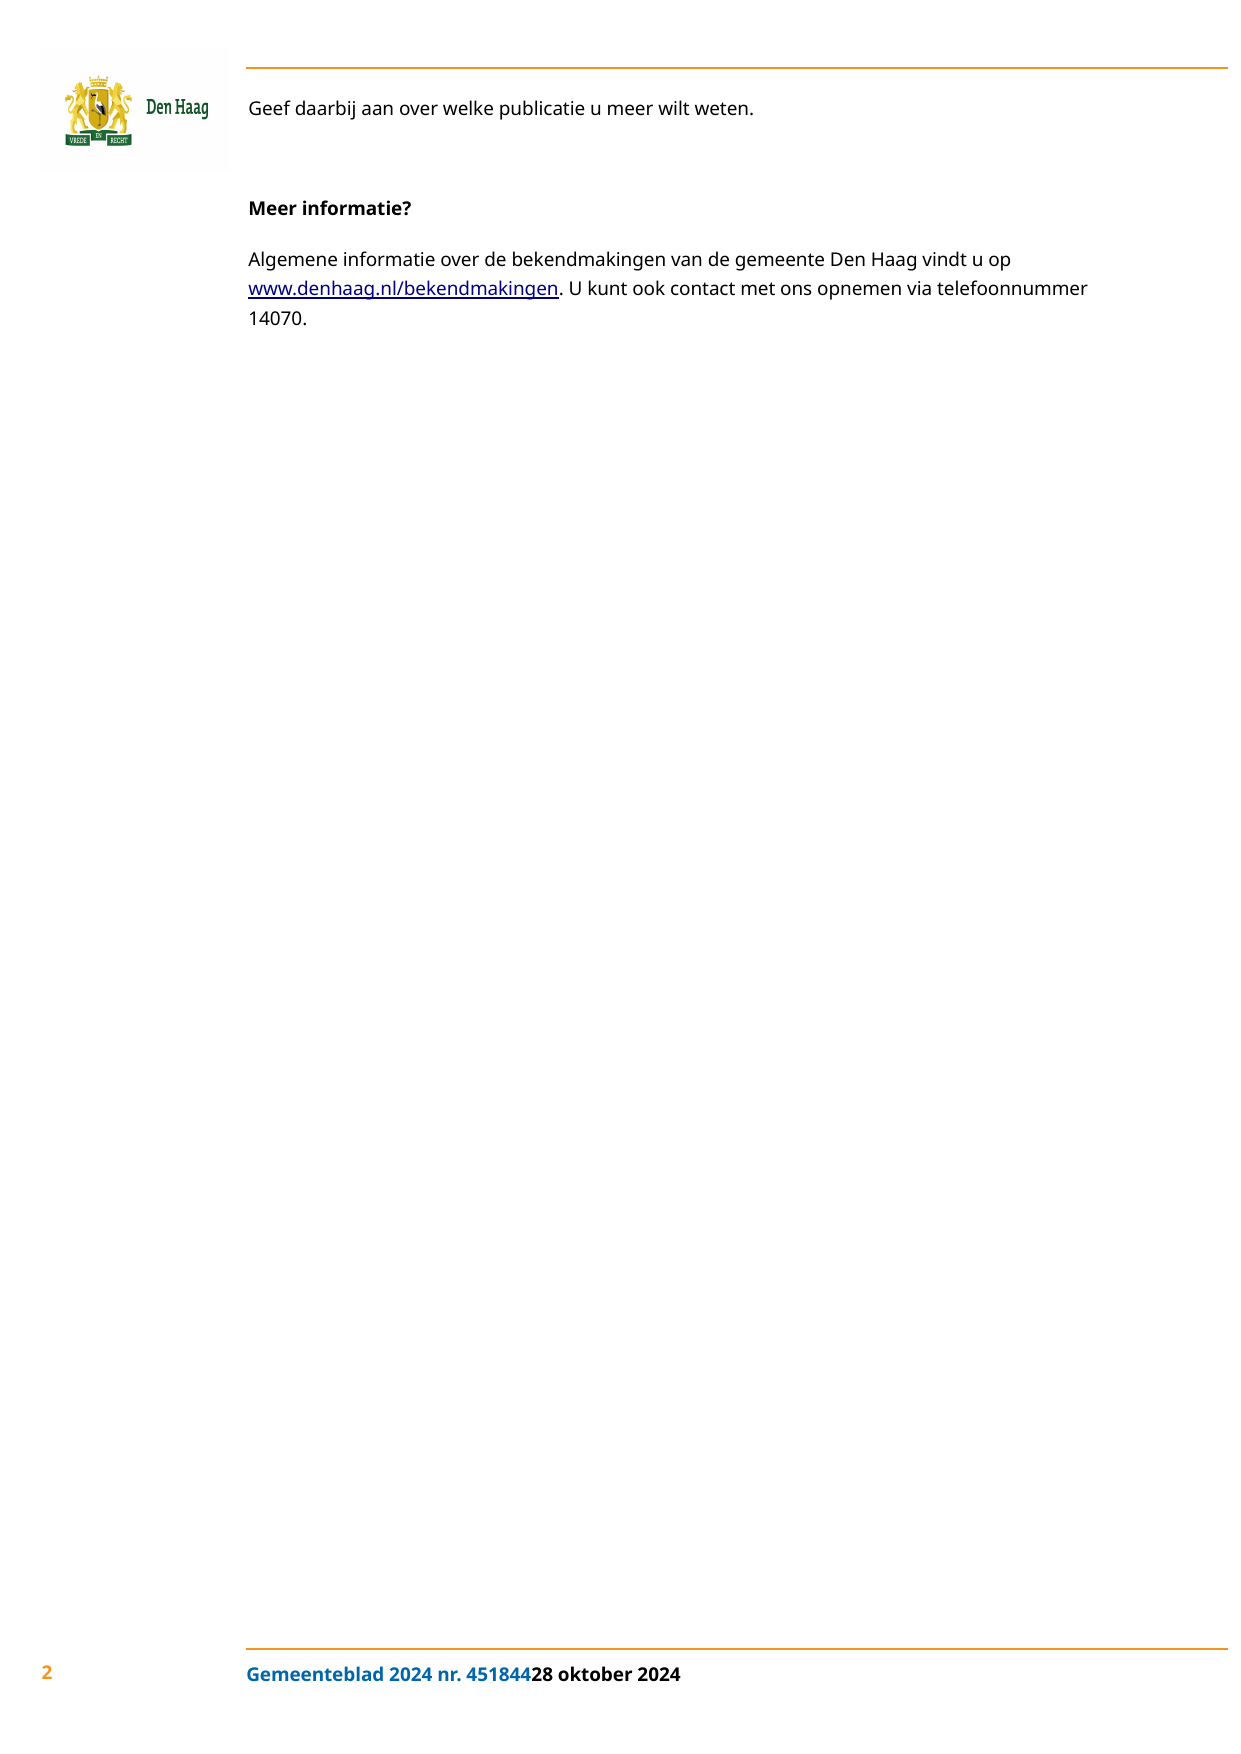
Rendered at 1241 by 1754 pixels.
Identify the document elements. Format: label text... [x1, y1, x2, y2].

picture [41, 47, 231, 172]
text Meer informatie? [248, 196, 1152, 221]
text Geef daarbij aan over welke publicatie u meer wilt weten. [248, 95, 1152, 121]
text Algemene informatie over de bekendmakingen van de gemeente Den Haag vindt u op www.denhaag.nl/bekendmakingen. U kunt ook contact met ons opnemen via telefoonnummer 14070. [248, 246, 1152, 331]
